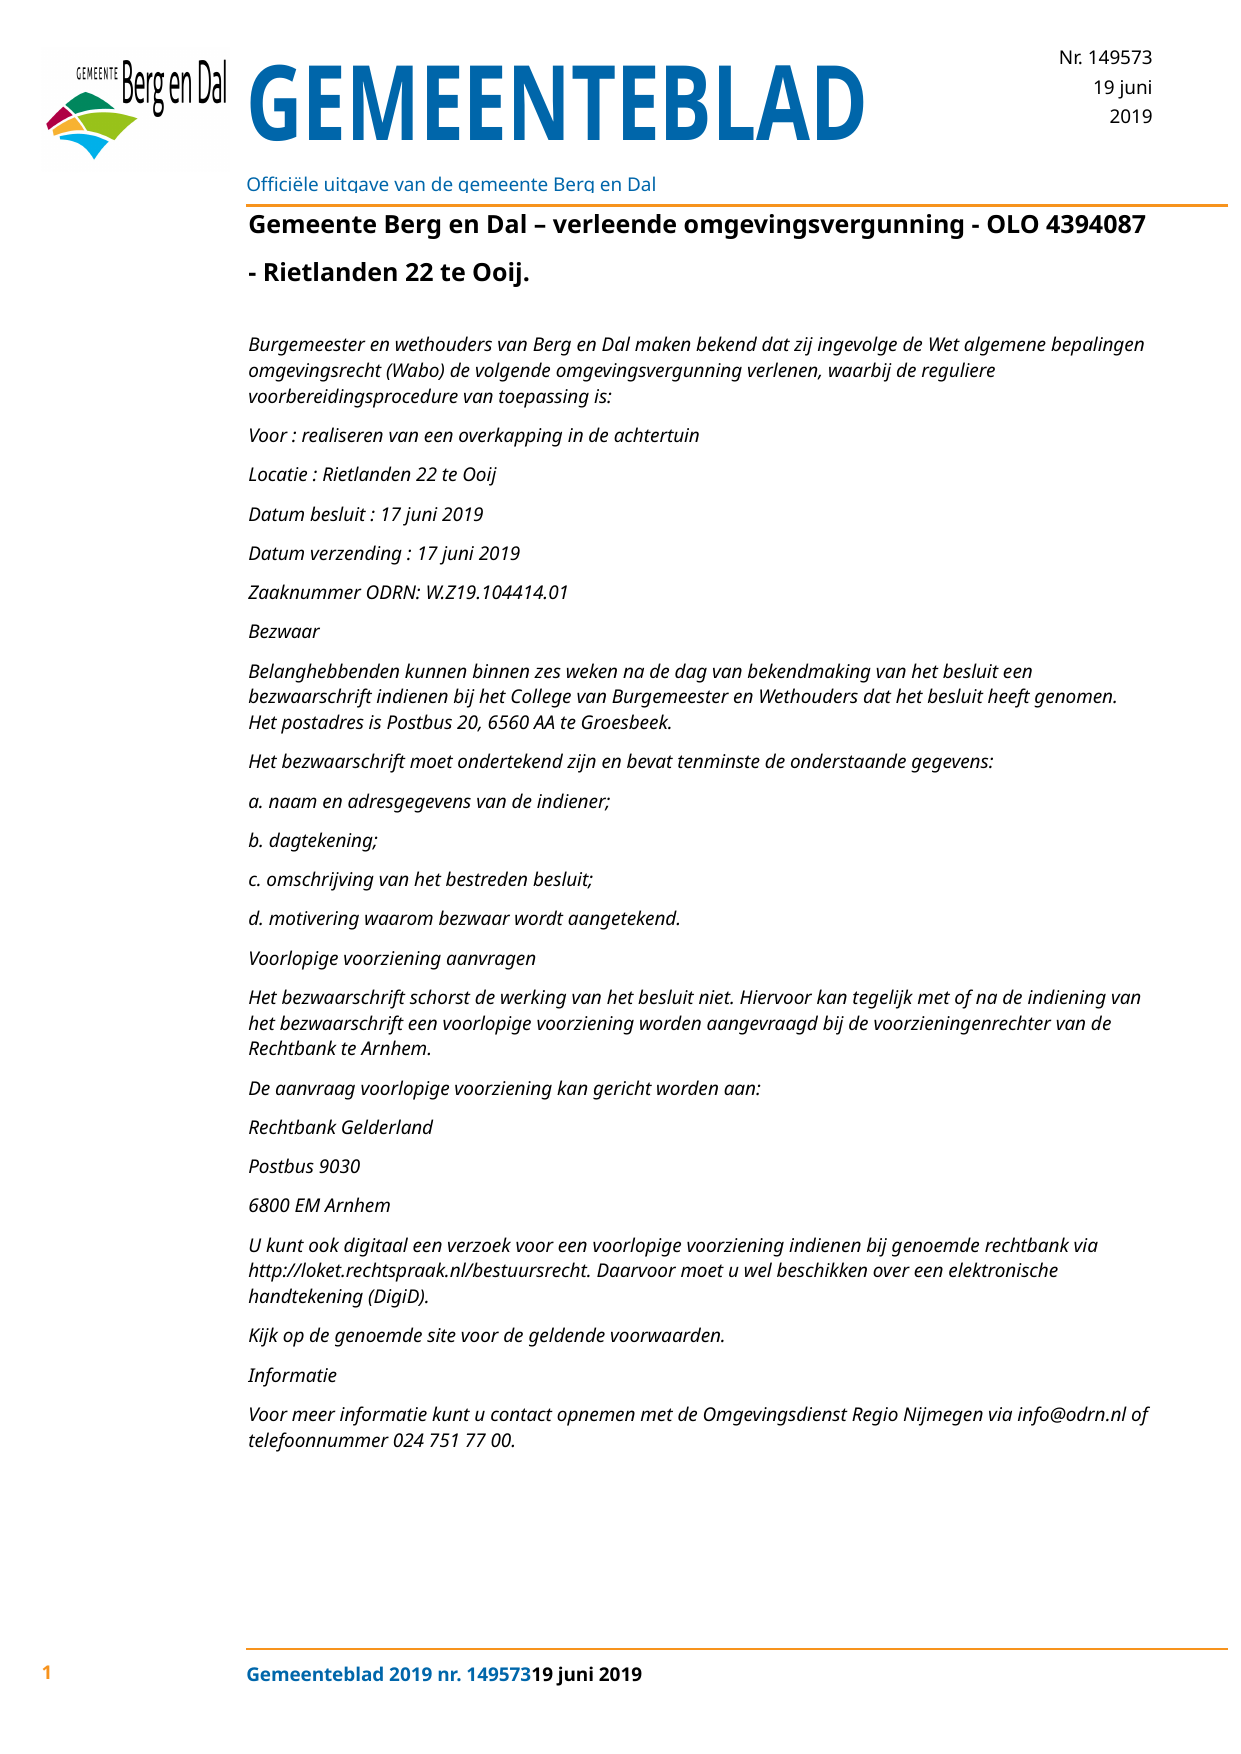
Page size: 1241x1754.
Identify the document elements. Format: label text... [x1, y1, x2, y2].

text b. dagtekening; [248, 827, 1152, 853]
text Locatie : Rietlanden 22 te Ooij [248, 461, 1152, 487]
text Het bezwaarschrift schorst de werking van het besluit niet. Hiervoor kan tegelijk met of na de indiening van het bezwaarschrift een voorlopige voorziening worden aangevraagd bij de voorzieningenrechter van de Rechtbank te Arnhem. [248, 984, 1152, 1061]
text Zaaknummer ODRN: W.Z19.104414.01 [248, 579, 1152, 605]
text Voor : realiseren van een overkapping in de achtertuin [248, 422, 1152, 448]
text Belanghebbenden kunnen binnen zes weken na de dag van bekendmaking van het besluit een bezwaarschrift indienen bij het College van Burgemeester en Wethouders dat het besluit heeft genomen. Het postadres is Postbus 20, 6560 AA te Groesbeek. [248, 658, 1152, 735]
text 6800 EM Arnhem [248, 1193, 1152, 1218]
text Informatie [248, 1362, 1152, 1388]
text a. naam en adresgegevens van de indiener; [248, 788, 1152, 813]
picture [41, 47, 231, 172]
text U kunt ook digitaal een verzoek voor een voorlopige voorziening indienen bij genoemde rechtbank via http://loket.rechtspraak.nl/bestuursrecht. Daarvoor moet u wel beschikken over een elektronische handtekening (DigiD). [248, 1232, 1152, 1309]
text Burgemeester en wethouders van Berg en Dal maken bekend dat zij ingevolge de Wet algemene bepalingen omgevingsrecht (Wabo) de volgende omgevingsvergunning verlenen, waarbij de reguliere voorbereidingsprocedure van toepassing is: [248, 331, 1152, 409]
text c. omschrijving van het bestreden besluit; [248, 866, 1152, 892]
text Voor meer informatie kunt u contact opnemen met de Omgevingsdienst Regio Nijmegen via info@odrn.nl of telefoonnummer 024 751 77 00. [248, 1401, 1152, 1453]
text Datum verzending : 17 juni 2019 [248, 540, 1152, 566]
text Bezwaar [248, 618, 1152, 644]
text Het bezwaarschrift moet ondertekend zijn en bevat tenminste de onderstaande gegevens: [248, 748, 1152, 774]
text Postbus 9030 [248, 1153, 1152, 1179]
text De aanvraag voorlopige voorziening kan gericht worden aan: [248, 1075, 1152, 1101]
text Datum besluit : 17 juni 2019 [248, 501, 1152, 526]
text Gemeente Berg en Dal – verleende omgevingsvergunning - OLO 4394087 - Rietlanden 22 te Ooij. [248, 207, 1152, 288]
text Voorlopige voorziening aanvragen [248, 945, 1152, 971]
text Kijk op de genoemde site voor de geldende voorwaarden. [248, 1323, 1152, 1348]
text Rechtbank Gelderland [248, 1114, 1152, 1140]
text d. motivering waarom bezwaar wordt aangetekend. [248, 906, 1152, 931]
